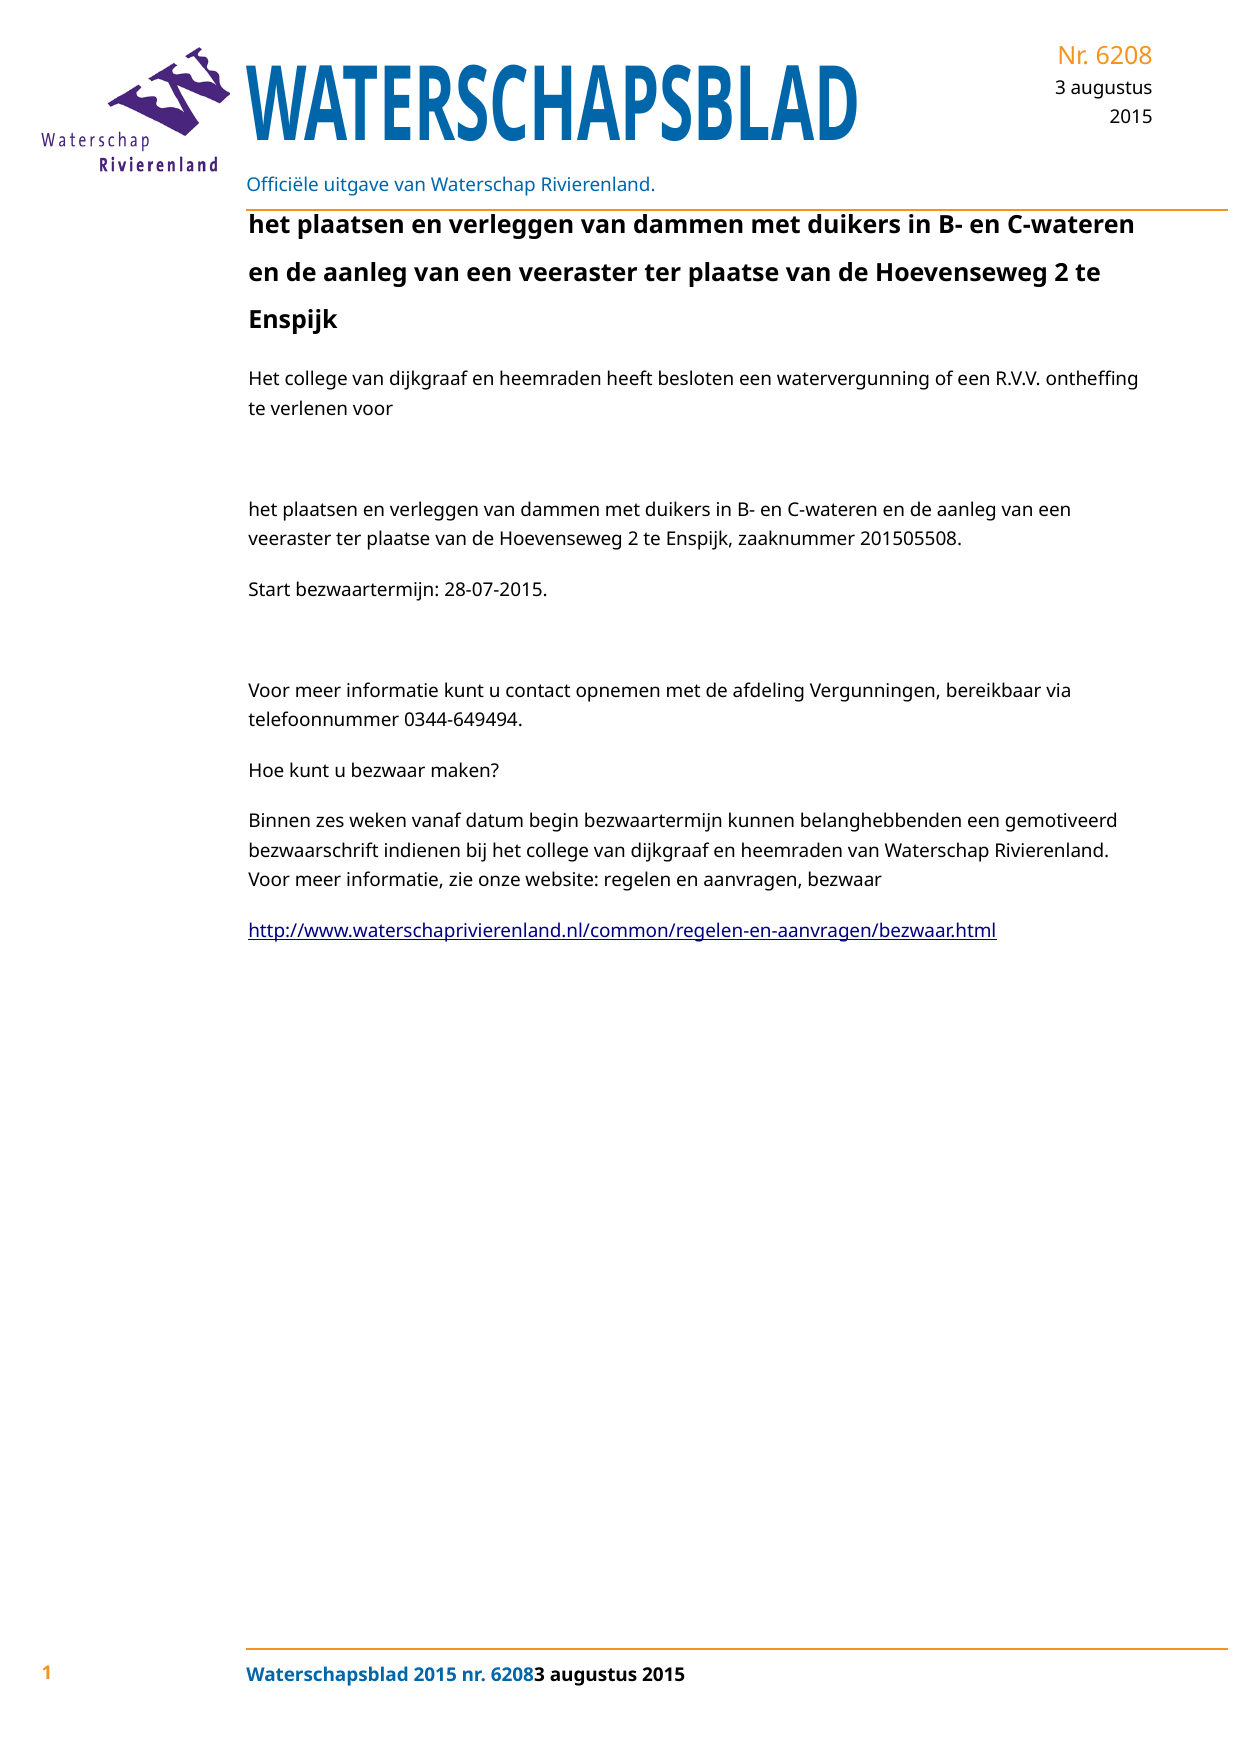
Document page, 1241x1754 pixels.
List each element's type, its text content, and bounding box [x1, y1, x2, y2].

text Voor meer informatie kunt u contact opnemen met de afdeling Vergunningen, bereikbaar via telefoonnummer 0344-649494. [248, 677, 1152, 732]
text Hoe kunt u bezwaar maken? [248, 757, 1152, 782]
text Start bezwaartermijn: 28-07-2015. [248, 576, 1152, 602]
text Het college van dijkgraaf en heemraden heeft besloten een watervergunning of een R.V.V. ontheffing te verlenen voor [248, 366, 1152, 421]
text het plaatsen en verleggen van dammen met duikers in B- en C-wateren en de aanleg van een veeraster ter plaatse van de Hoevenseweg 2 te Enspijk, zaaknummer 201505508. [248, 496, 1152, 551]
text het plaatsen en verleggen van dammen met duikers in B- en C-wateren en de aanleg van een veeraster ter plaatse van de Hoevenseweg 2 te Enspijk [248, 211, 1152, 336]
text http://www.waterschaprivierenland.nl/common/regelen-en-aanvragen/bezwaar.html [248, 917, 1152, 942]
picture [41, 47, 231, 172]
text Binnen zes weken vanaf datum begin bezwaartermijn kunnen belanghebbenden een gemotiveerd bezwaarschrift indienen bij het college van dijkgraaf en heemraden van Waterschap Rivierenland. Voor meer informatie, zie onze website: regelen en aanvragen, bezwaar [248, 807, 1152, 892]
